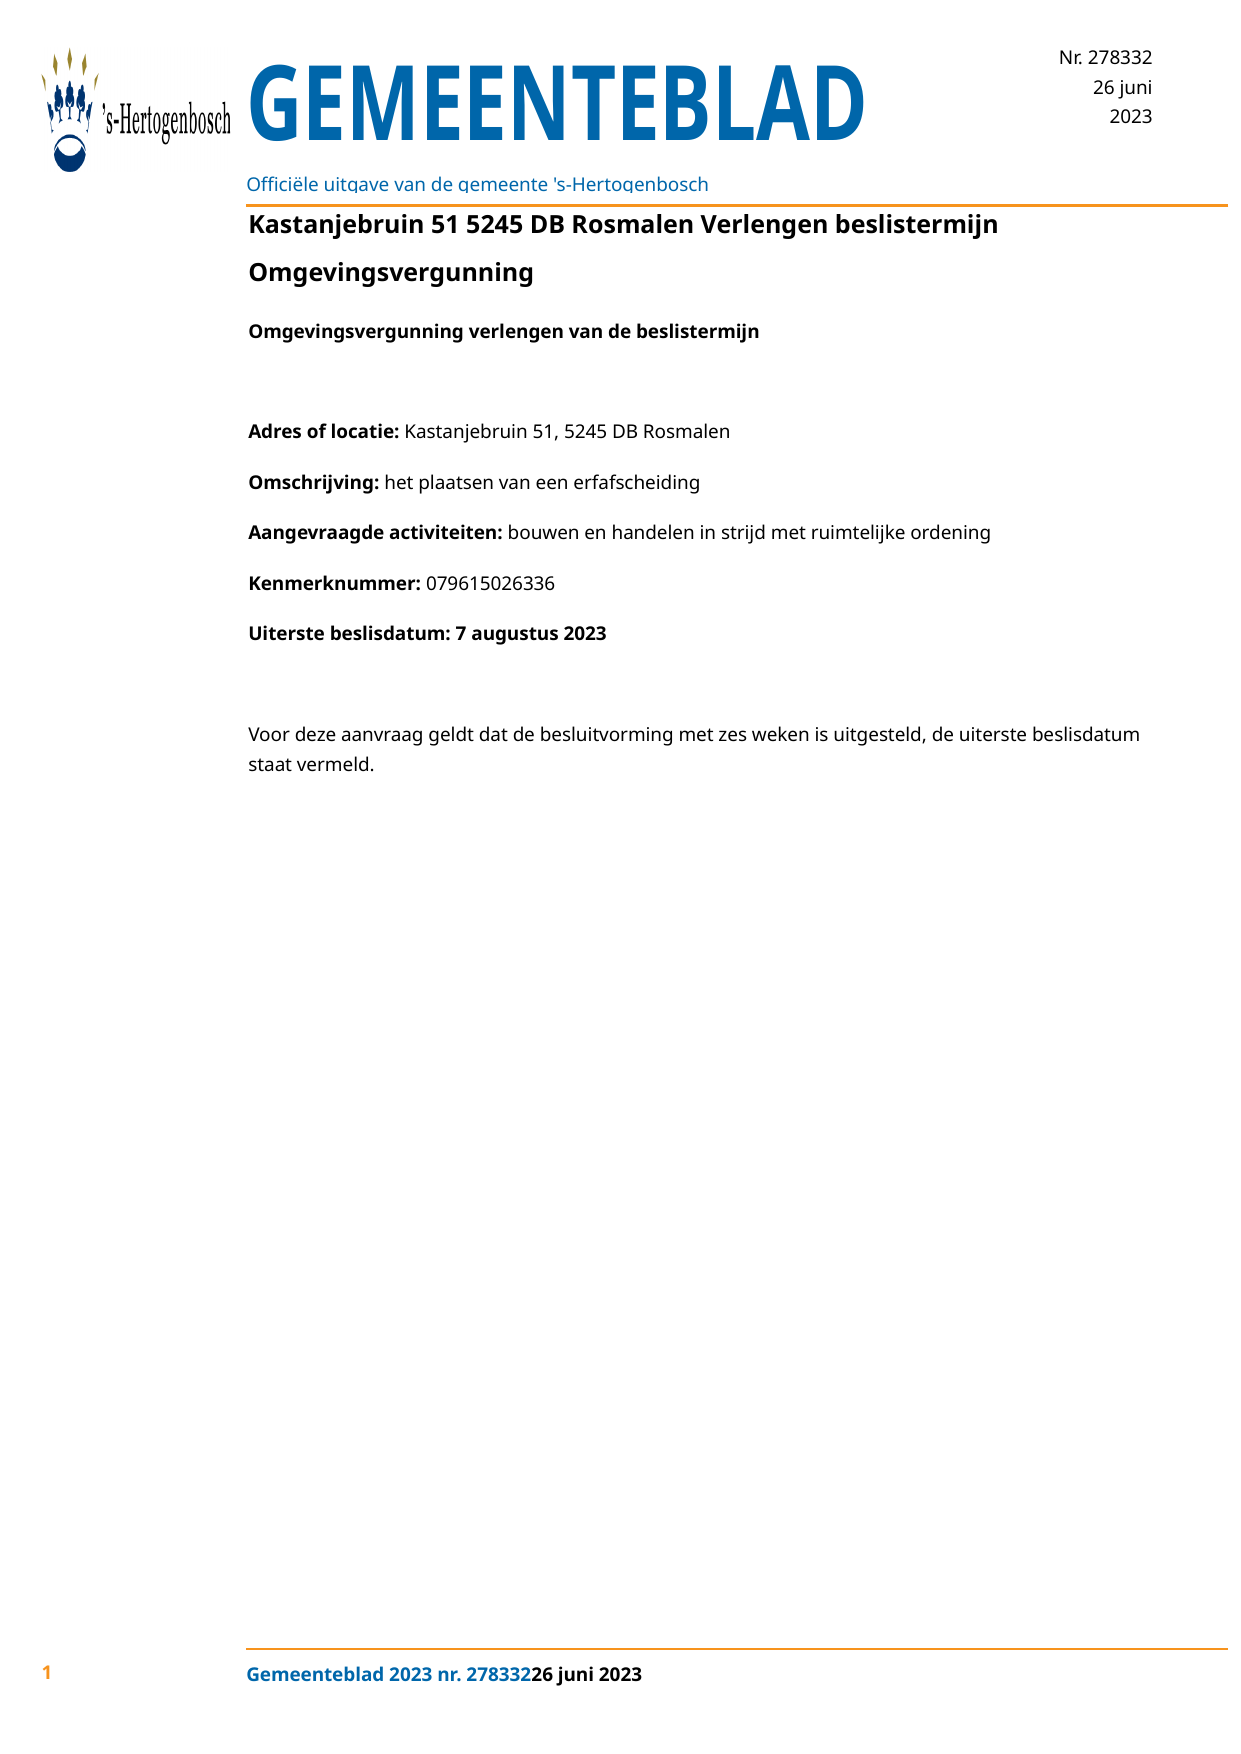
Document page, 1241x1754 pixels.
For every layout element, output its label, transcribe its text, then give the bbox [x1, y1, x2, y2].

text Aangevraagde activiteiten: bouwen en handelen in strijd met ruimtelijke ordening [248, 519, 1152, 545]
text Voor deze aanvraag geldt dat de besluitvorming met zes weken is uitgesteld, de uiterste beslisdatum staat vermeld. [248, 721, 1152, 777]
text Kastanjebruin 51 5245 DB Rosmalen Verlengen beslistermijn Omgevingsvergunning [248, 207, 1152, 288]
text Kenmerknummer: 079615026336 [248, 570, 1152, 596]
text Uiterste beslisdatum: 7 augustus 2023 [248, 620, 1152, 646]
text Adres of locatie: Kastanjebruin 51, 5245 DB Rosmalen [248, 419, 1152, 444]
text Omgevingsvergunning verlengen van de beslistermijn [248, 318, 1152, 344]
text Omschrijving: het plaatsen van een erfafscheiding [248, 469, 1152, 495]
picture [41, 47, 231, 172]
